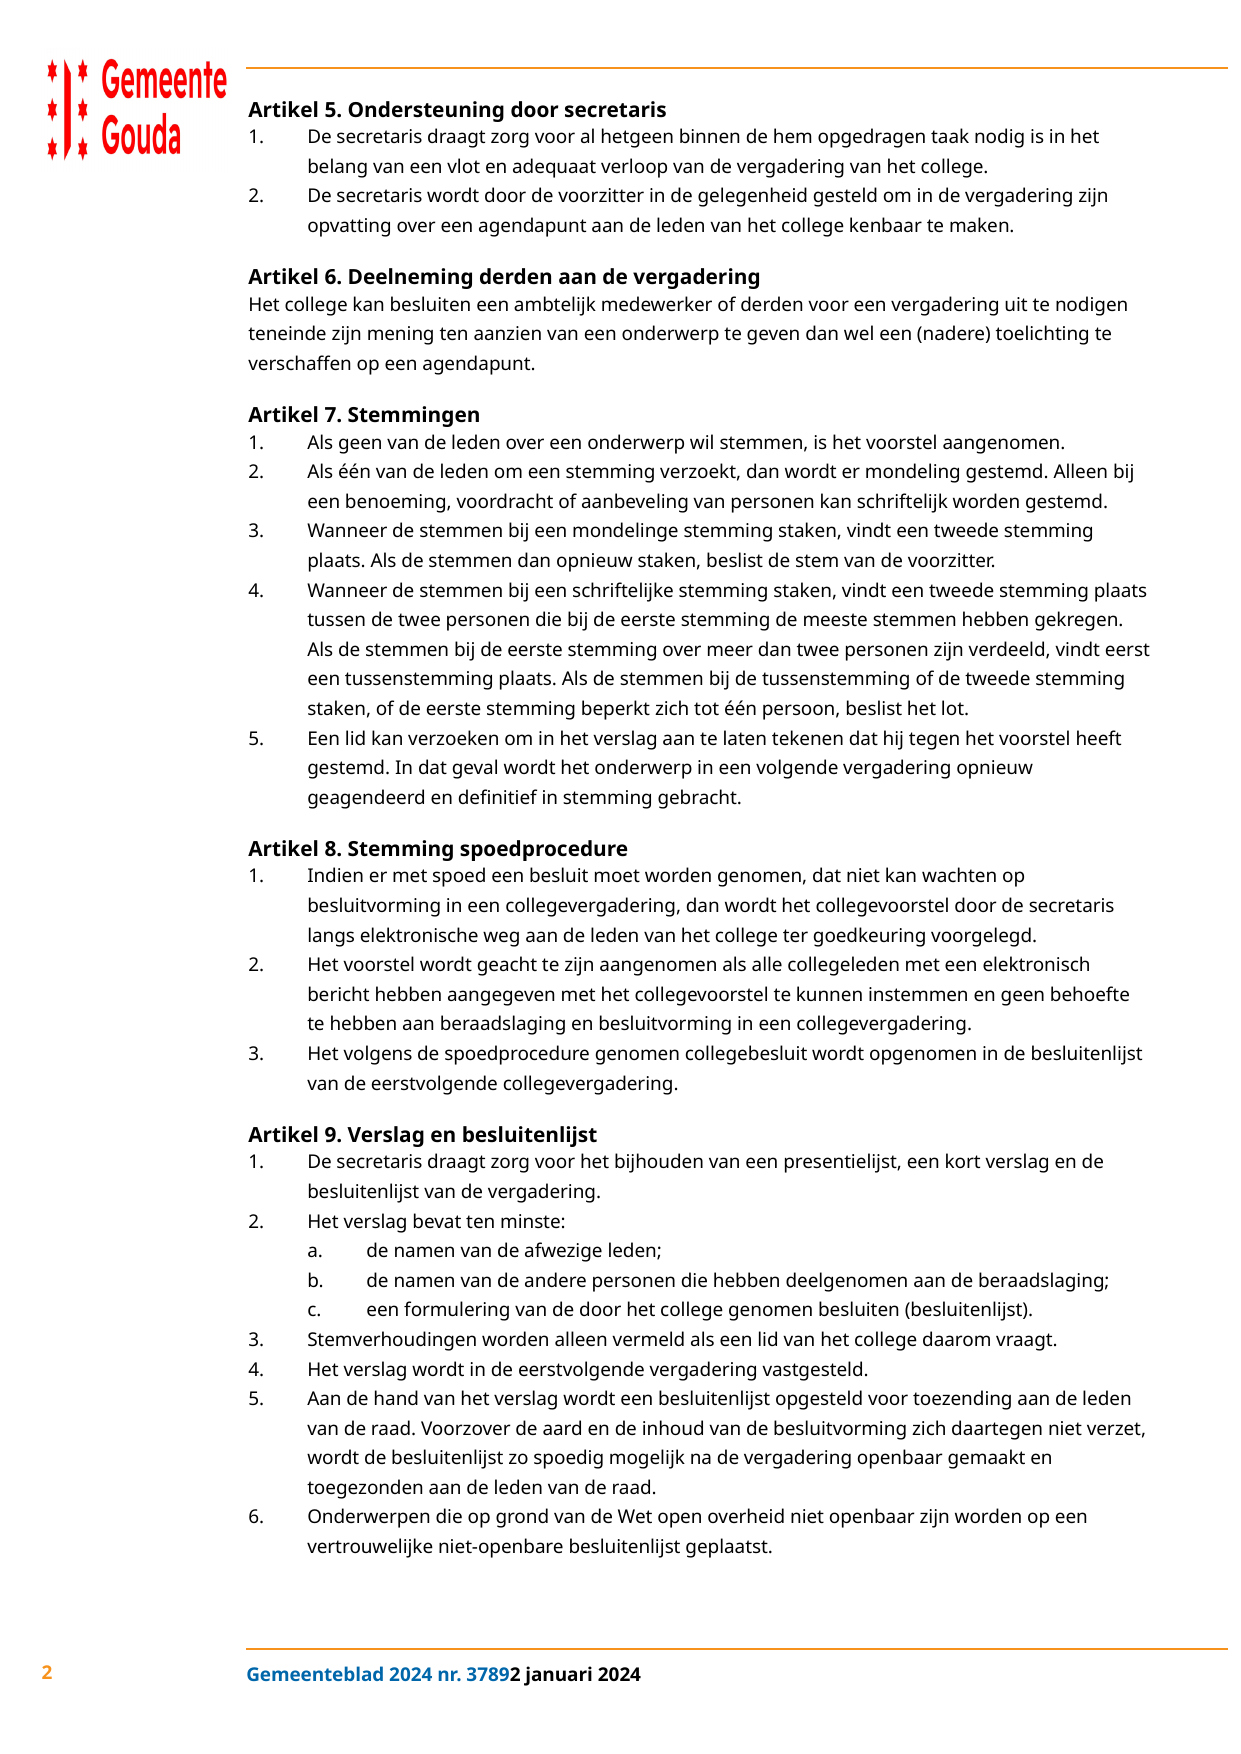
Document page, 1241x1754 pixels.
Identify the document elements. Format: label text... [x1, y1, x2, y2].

list Als geen van de leden over een onderwerp wil stemmen, is het voorstel aangenomen. [248, 429, 1152, 454]
list Wanneer de stemmen bij een schriftelijke stemming staken, vindt een tweede stemming plaats tussen de twee personen die bij de eerste stemming de meeste stemmen hebben gekregen. Als de stemmen bij de eerste stemming over meer dan twee personen zijn verdeeld, vindt eerst een tussenstemming plaats. Als de stemmen bij de tussenstemming of de tweede stemming staken, of de eerste stemming beperkt zich tot één persoon, beslist het lot. [248, 577, 1152, 721]
list De secretaris wordt door de voorzitter in de gelegenheid gesteld om in de vergadering zijn opvatting over een agendapunt aan de leden van het college kenbaar te maken. [248, 182, 1152, 238]
list Het verslag wordt in de eerstvolgende vergadering vastgesteld. [248, 1356, 1152, 1381]
list Het voorstel wordt geacht te zijn aangenomen als alle collegeleden met een elektronisch bericht hebben aangegeven met het collegevoorstel te kunnen instemmen en geen behoefte te hebben aan beraadslaging en besluitvorming in een collegevergadering. [248, 951, 1152, 1036]
list De secretaris draagt zorg voor het bijhouden van een presentielijst, een kort verslag en de besluitenlijst van de vergadering. [248, 1149, 1152, 1204]
list de namen van de andere personen die hebben deelgenomen aan de beraadslaging; [307, 1267, 1152, 1293]
list Als één van de leden om een stemming verzoekt, dan wordt er mondeling gestemd. Alleen bij een benoeming, voordracht of aanbeveling van personen kan schriftelijk worden gestemd. [248, 458, 1152, 514]
list Wanneer de stemmen bij een mondelinge stemming staken, vindt een tweede stemming plaats. Als de stemmen dan opnieuw staken, beslist de stem van de voorzitter. [248, 518, 1152, 573]
text Artikel 8. Stemming spoedprocedure [248, 834, 1152, 863]
list Aan de hand van het verslag wordt een besluitenlijst opgesteld voor toezending aan de leden van de raad. Voorzover de aard en de inhoud van de besluitvorming zich daartegen niet verzet, wordt de besluitenlijst zo spoedig mogelijk na de vergadering openbaar gemaakt en toegezonden aan de leden van de raad. [248, 1385, 1152, 1500]
list Het volgens de spoedprocedure genomen collegebesluit wordt opgenomen in de besluitenlijst van de eerstvolgende collegevergadering. [248, 1040, 1152, 1096]
list de namen van de afwezige leden; [307, 1237, 1152, 1263]
text Artikel 5. Ondersteuning door secretaris [248, 95, 1152, 123]
text Het college kan besluiten een ambtelijk medewerker of derden voor een vergadering uit te nodigen teneinde zijn mening ten aanzien van een onderwerp te geven dan wel een (nadere) toelichting te verschaffen op een agendapunt. [248, 291, 1152, 376]
list Het verslag bevat ten minste: [248, 1208, 1152, 1233]
text Artikel 6. Deelneming derden aan de vergadering [248, 262, 1152, 291]
text Artikel 9. Verslag en besluitenlijst [248, 1120, 1152, 1149]
picture [41, 47, 231, 172]
list Indien er met spoed een besluit moet worden genomen, dat niet kan wachten op besluitvorming in een collegevergadering, dan wordt het collegevoorstel door de secretaris langs elektronische weg aan de leden van het college ter goedkeuring voorgelegd. [248, 863, 1152, 948]
list een formulering van de door het college genomen besluiten (besluitenlijst). [307, 1297, 1152, 1322]
list Stemverhoudingen worden alleen vermeld als een lid van het college daarom vraagt. [248, 1326, 1152, 1352]
list De secretaris draagt zorg voor al hetgeen binnen de hem opgedragen taak nodig is in het belang van een vlot en adequaat verloop van de vergadering van het college. [248, 123, 1152, 178]
list Een lid kan verzoeken om in het verslag aan te laten tekenen dat hij tegen het voorstel heeft gestemd. In dat geval wordt het onderwerp in een volgende vergadering opnieuw geagendeerd en definitief in stemming gebracht. [248, 725, 1152, 809]
text Artikel 7. Stemmingen [248, 400, 1152, 429]
list Onderwerpen die op grond van de Wet open overheid niet openbaar zijn worden op een vertrouwelijke niet-openbare besluitenlijst geplaatst. [248, 1504, 1152, 1559]
